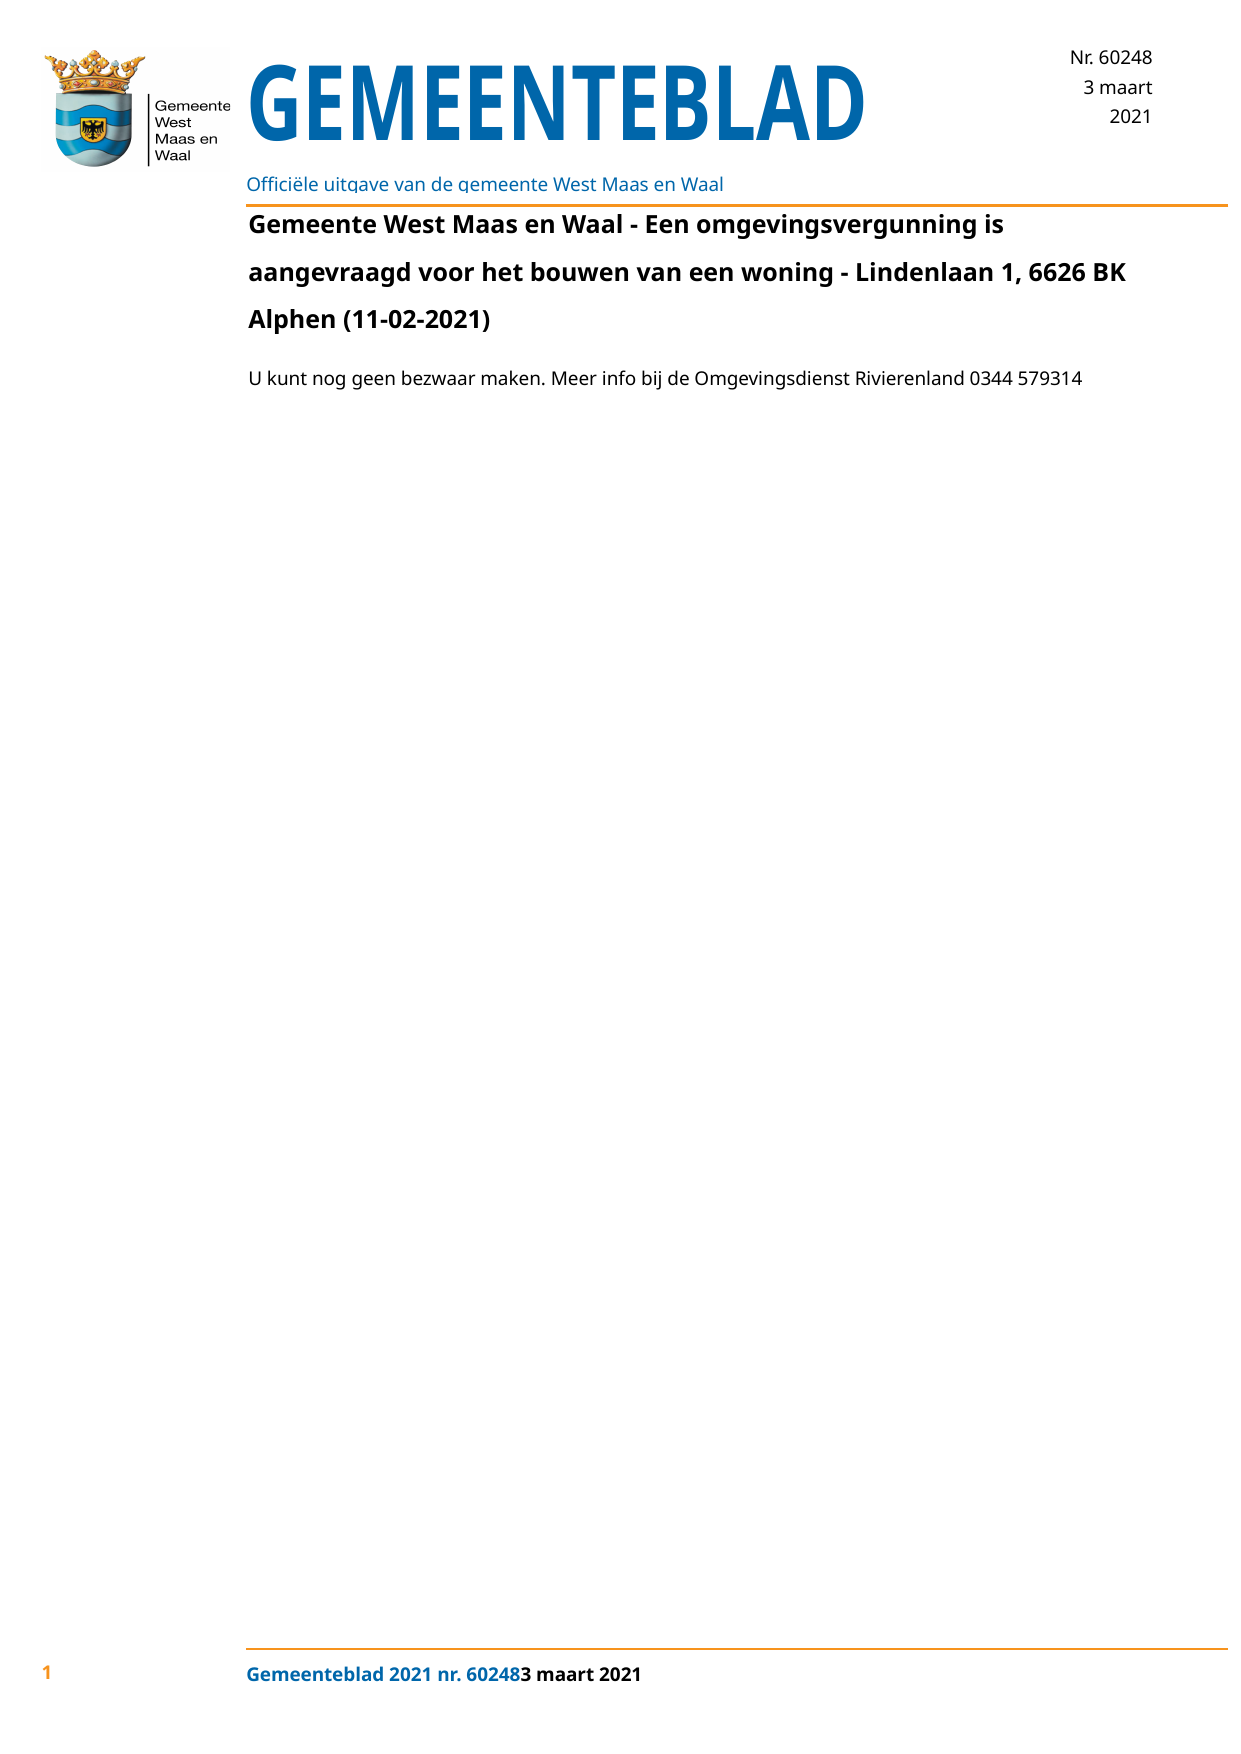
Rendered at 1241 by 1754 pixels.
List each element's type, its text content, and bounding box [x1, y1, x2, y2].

text Gemeente West Maas en Waal - Een omgevingsvergunning is aangevraagd voor het bouwen van een woning - Lindenlaan 1, 6626 BK Alphen (11-02-2021) [248, 207, 1152, 336]
text U kunt nog geen bezwaar maken. Meer info bij de Omgevingsdienst Rivierenland 0344 579314 [248, 366, 1152, 391]
picture [41, 47, 231, 172]
